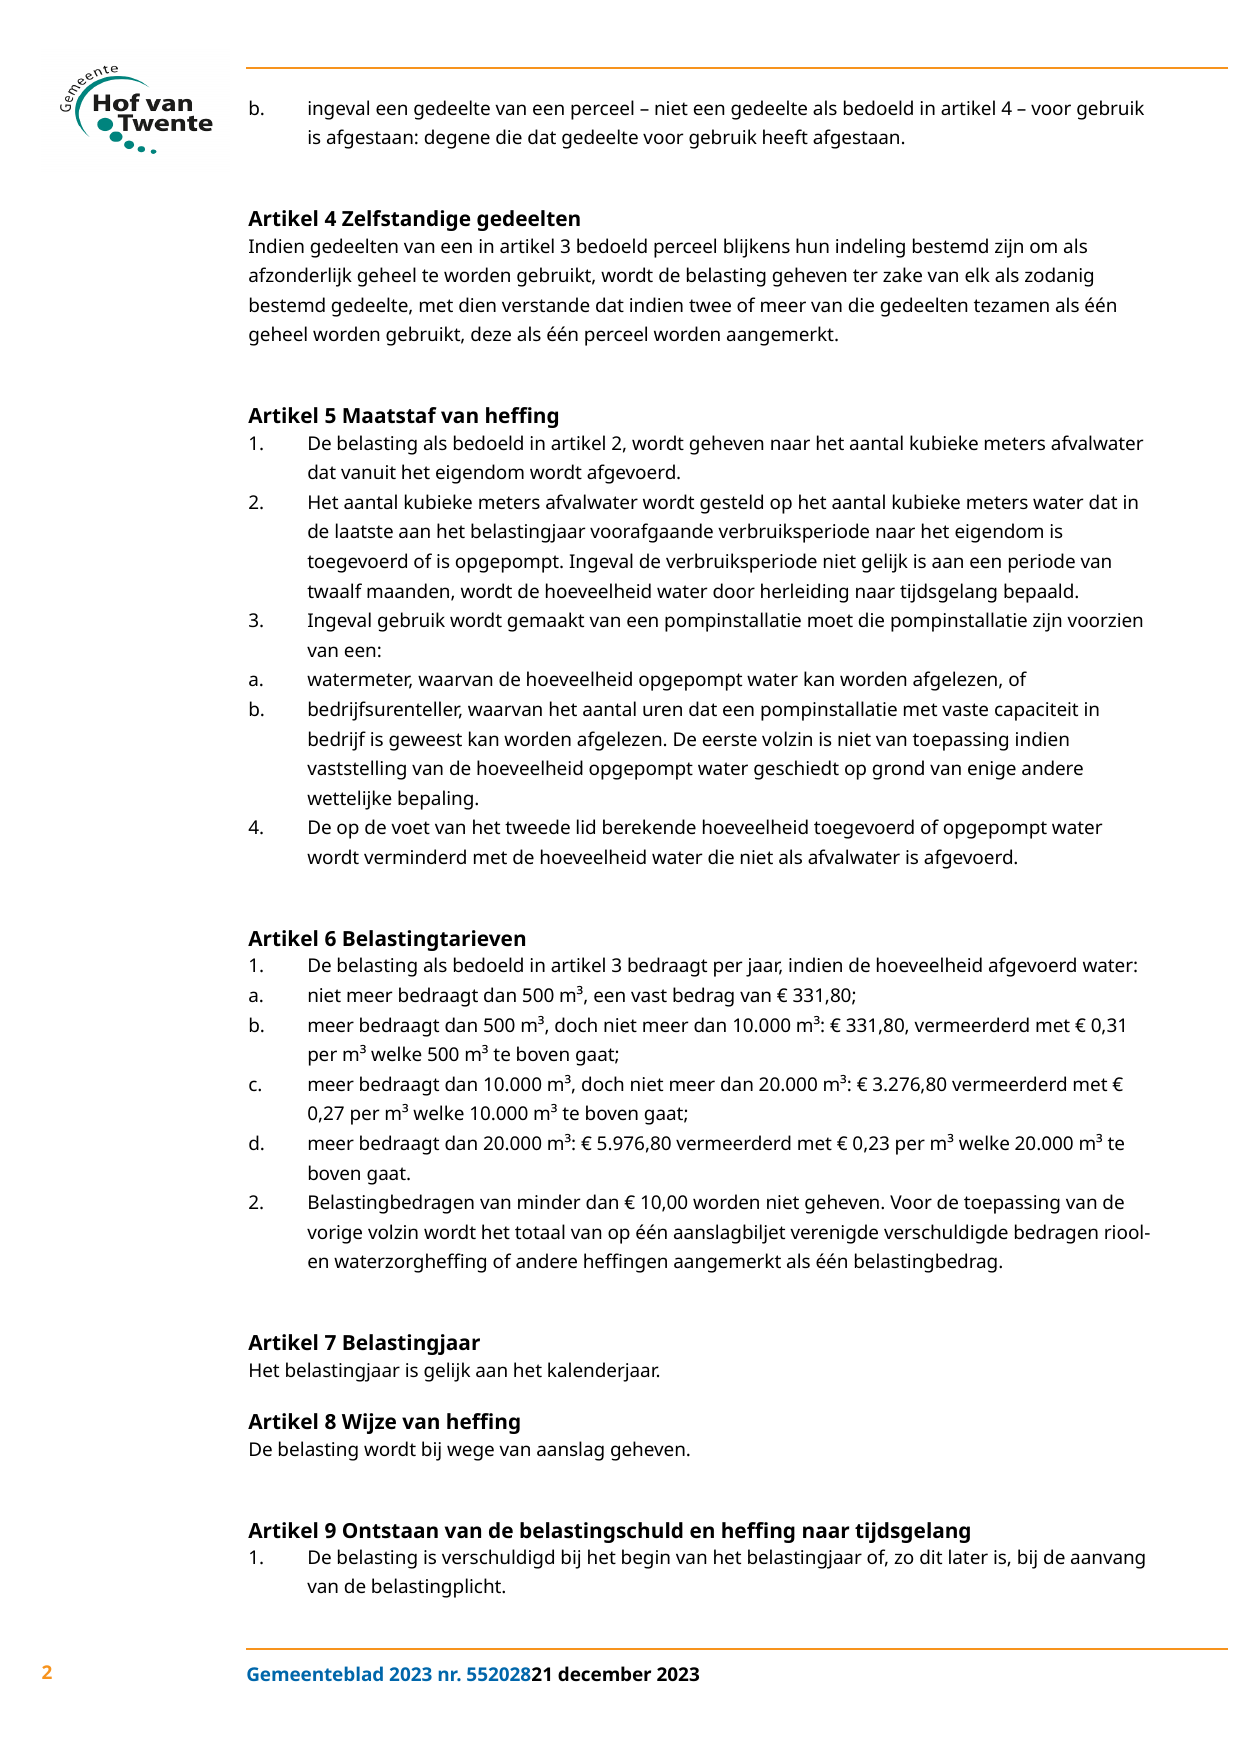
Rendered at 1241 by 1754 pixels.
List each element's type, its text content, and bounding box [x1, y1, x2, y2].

text Artikel 7 Belastingjaar [248, 1328, 1152, 1357]
list De belasting is verschuldigd bij het begin van het belastingjaar of, zo dit later is, bij de aanvang van de belastingplicht. [248, 1544, 1152, 1599]
list De belasting als bedoeld in artikel 2, wordt geheven naar het aantal kubieke meters afvalwater dat vanuit het eigendom wordt afgevoerd. [248, 430, 1152, 485]
text Indien gedeelten van een in artikel 3 bedoeld perceel blijkens hun indeling bestemd zijn om als afzonderlijk geheel te worden gebruikt, wordt de belasting geheven ter zake van elk als zodanig bestemd gedeelte, met dien verstande dat indien twee of meer van die gedeelten tezamen als één geheel worden gebruikt, deze als één perceel worden aangemerkt. [248, 233, 1152, 347]
text Artikel 5 Maatstaf van heffing [248, 402, 1152, 430]
list niet meer bedraagt dan 500 m³, een vast bedrag van € 331,80; [248, 982, 1152, 1008]
list Het aantal kubieke meters afvalwater wordt gesteld op het aantal kubieke meters water dat in de laatste aan het belastingjaar voorafgaande verbruiksperiode naar het eigendom is toegevoerd of is opgepompt. Ingeval de verbruiksperiode niet gelijk is aan een periode van twaalf maanden, wordt de hoeveelheid water door herleiding naar tijdsgelang bepaald. [248, 489, 1152, 604]
picture [41, 47, 231, 172]
list meer bedraagt dan 500 m³, doch niet meer dan 10.000 m³: € 331,80, vermeerderd met € 0,31 per m³ welke 500 m³ te boven gaat; [248, 1012, 1152, 1067]
text Artikel 6 Belastingtarieven [248, 924, 1152, 953]
text Het belastingjaar is gelijk aan het kalenderjaar. [248, 1357, 1152, 1383]
list watermeter, waarvan de hoeveelheid opgepompt water kan worden afgelezen, of [248, 667, 1152, 692]
list Belastingbedragen van minder dan € 10,00 worden niet geheven. Voor de toepassing van de vorige volzin wordt het totaal van op één aanslagbiljet verenigde verschuldigde bedragen riool- en waterzorgheffing of andere heffingen aangemerkt als één belastingbedrag. [248, 1189, 1152, 1274]
text De belasting wordt bij wege van aanslag geheven. [248, 1436, 1152, 1461]
text Artikel 8 Wijze van heffing [248, 1407, 1152, 1436]
list meer bedraagt dan 10.000 m³, doch niet meer dan 20.000 m³: € 3.276,80 vermeerderd met € 0,27 per m³ welke 10.000 m³ te boven gaat; [248, 1071, 1152, 1126]
text Artikel 9 Ontstaan van de belastingschuld en heffing naar tijdsgelang [248, 1516, 1152, 1544]
text Artikel 4 Zelfstandige gedeelten [248, 204, 1152, 233]
list ingeval een gedeelte van een perceel – niet een gedeelte als bedoeld in artikel 4 – voor gebruik is afgestaan: degene die dat gedeelte voor gebruik heeft afgestaan. [248, 95, 1152, 150]
list meer bedraagt dan 20.000 m³: € 5.976,80 vermeerderd met € 0,23 per m³ welke 20.000 m³ te boven gaat. [248, 1130, 1152, 1185]
list Ingeval gebruik wordt gemaakt van een pompinstallatie moet die pompinstallatie zijn voorzien van een: [248, 607, 1152, 663]
list De op de voet van het tweede lid berekende hoeveelheid toegevoerd of opgepompt water wordt verminderd met de hoeveelheid water die niet als afvalwater is afgevoerd. [248, 814, 1152, 870]
list bedrijfsurenteller, waarvan het aantal uren dat een pompinstallatie met vaste capaciteit in bedrijf is geweest kan worden afgelezen. De eerste volzin is niet van toepassing indien vaststelling van de hoeveelheid opgepompt water geschiedt op grond van enige andere wettelijke bepaling. [248, 696, 1152, 811]
list De belasting als bedoeld in artikel 3 bedraagt per jaar, indien de hoeveelheid afgevoerd water: [248, 953, 1152, 978]
